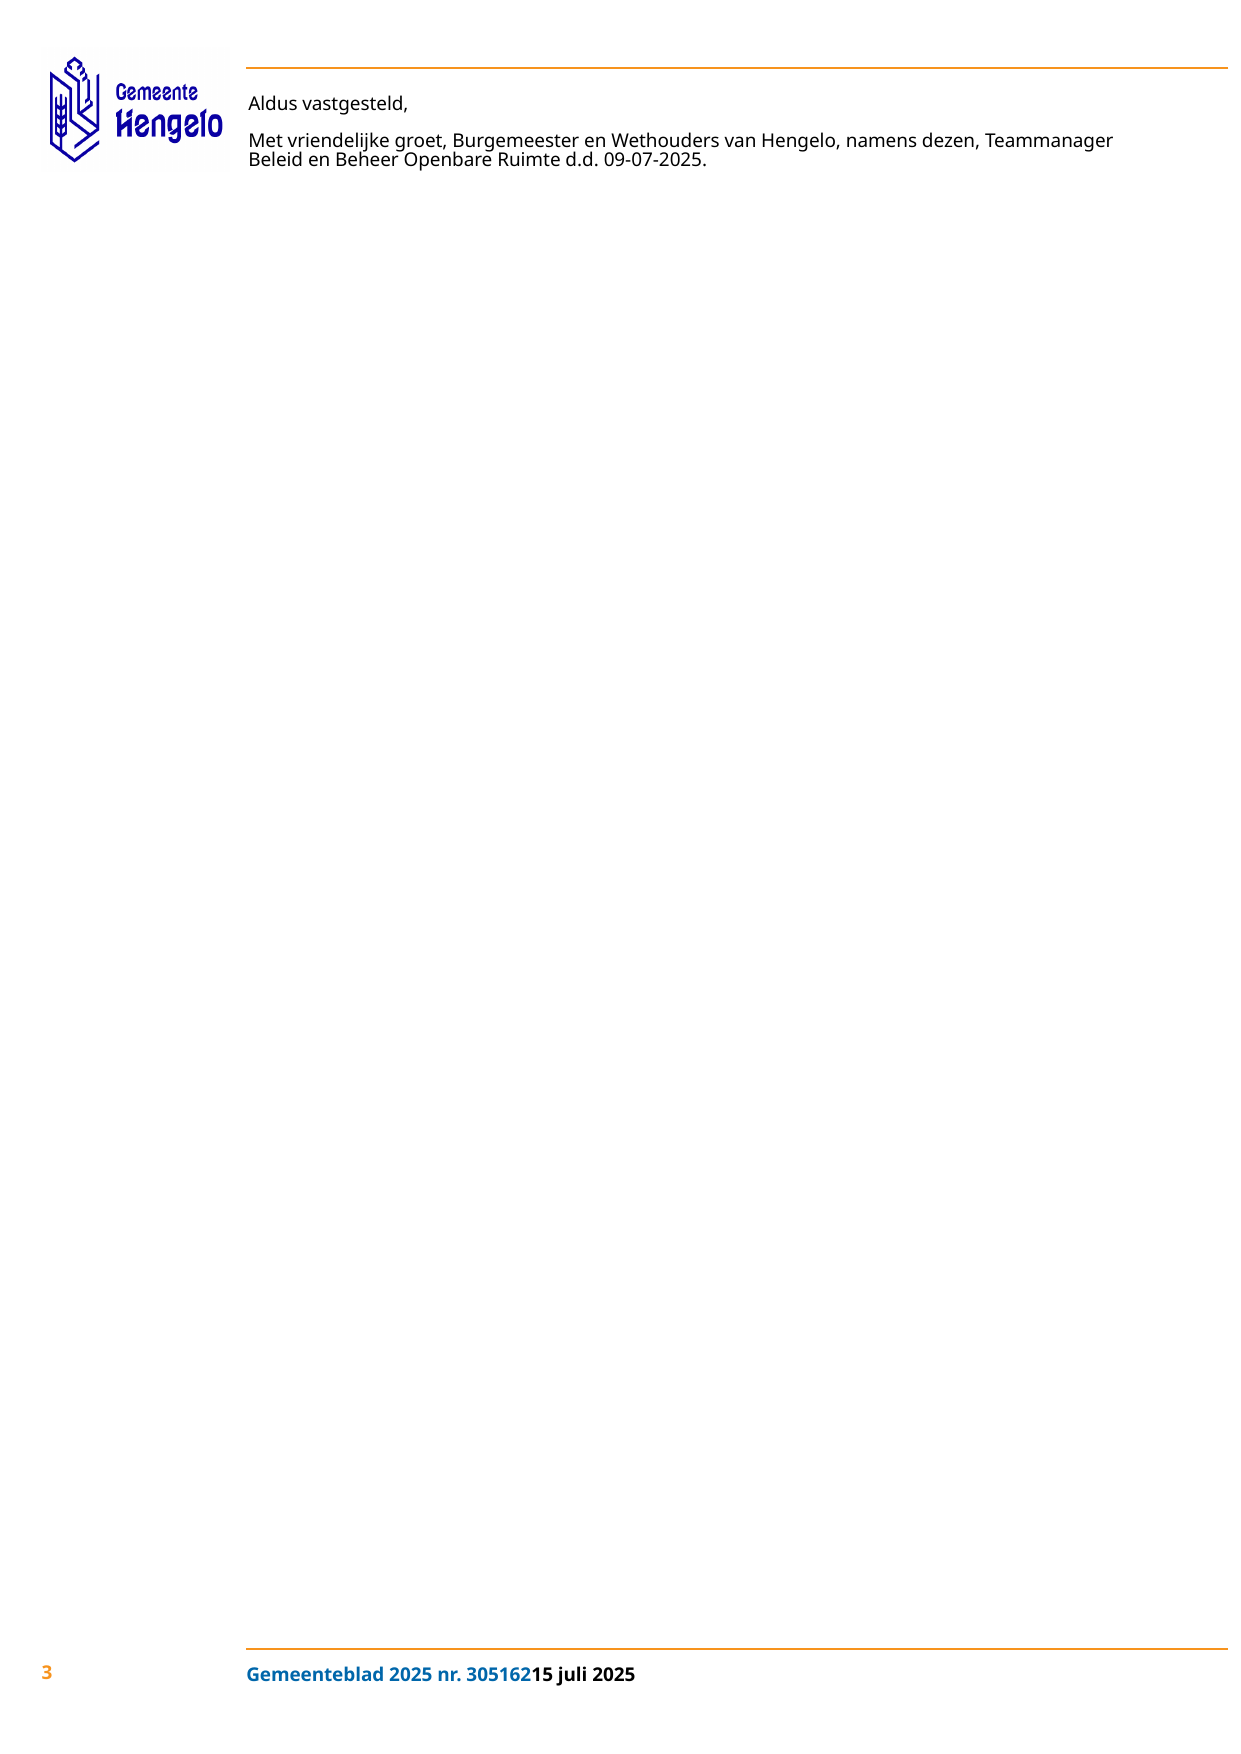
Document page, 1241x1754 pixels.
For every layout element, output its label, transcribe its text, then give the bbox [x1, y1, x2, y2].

text Aldus vastgesteld, [248, 95, 1152, 114]
picture [41, 47, 231, 172]
text Met vriendelijke groet, Burgemeester en Wethouders van Hengelo, namens dezen, Teammanager Beleid en Beheer Openbare Ruimte d.d. 09-07-2025. [248, 132, 1152, 170]
